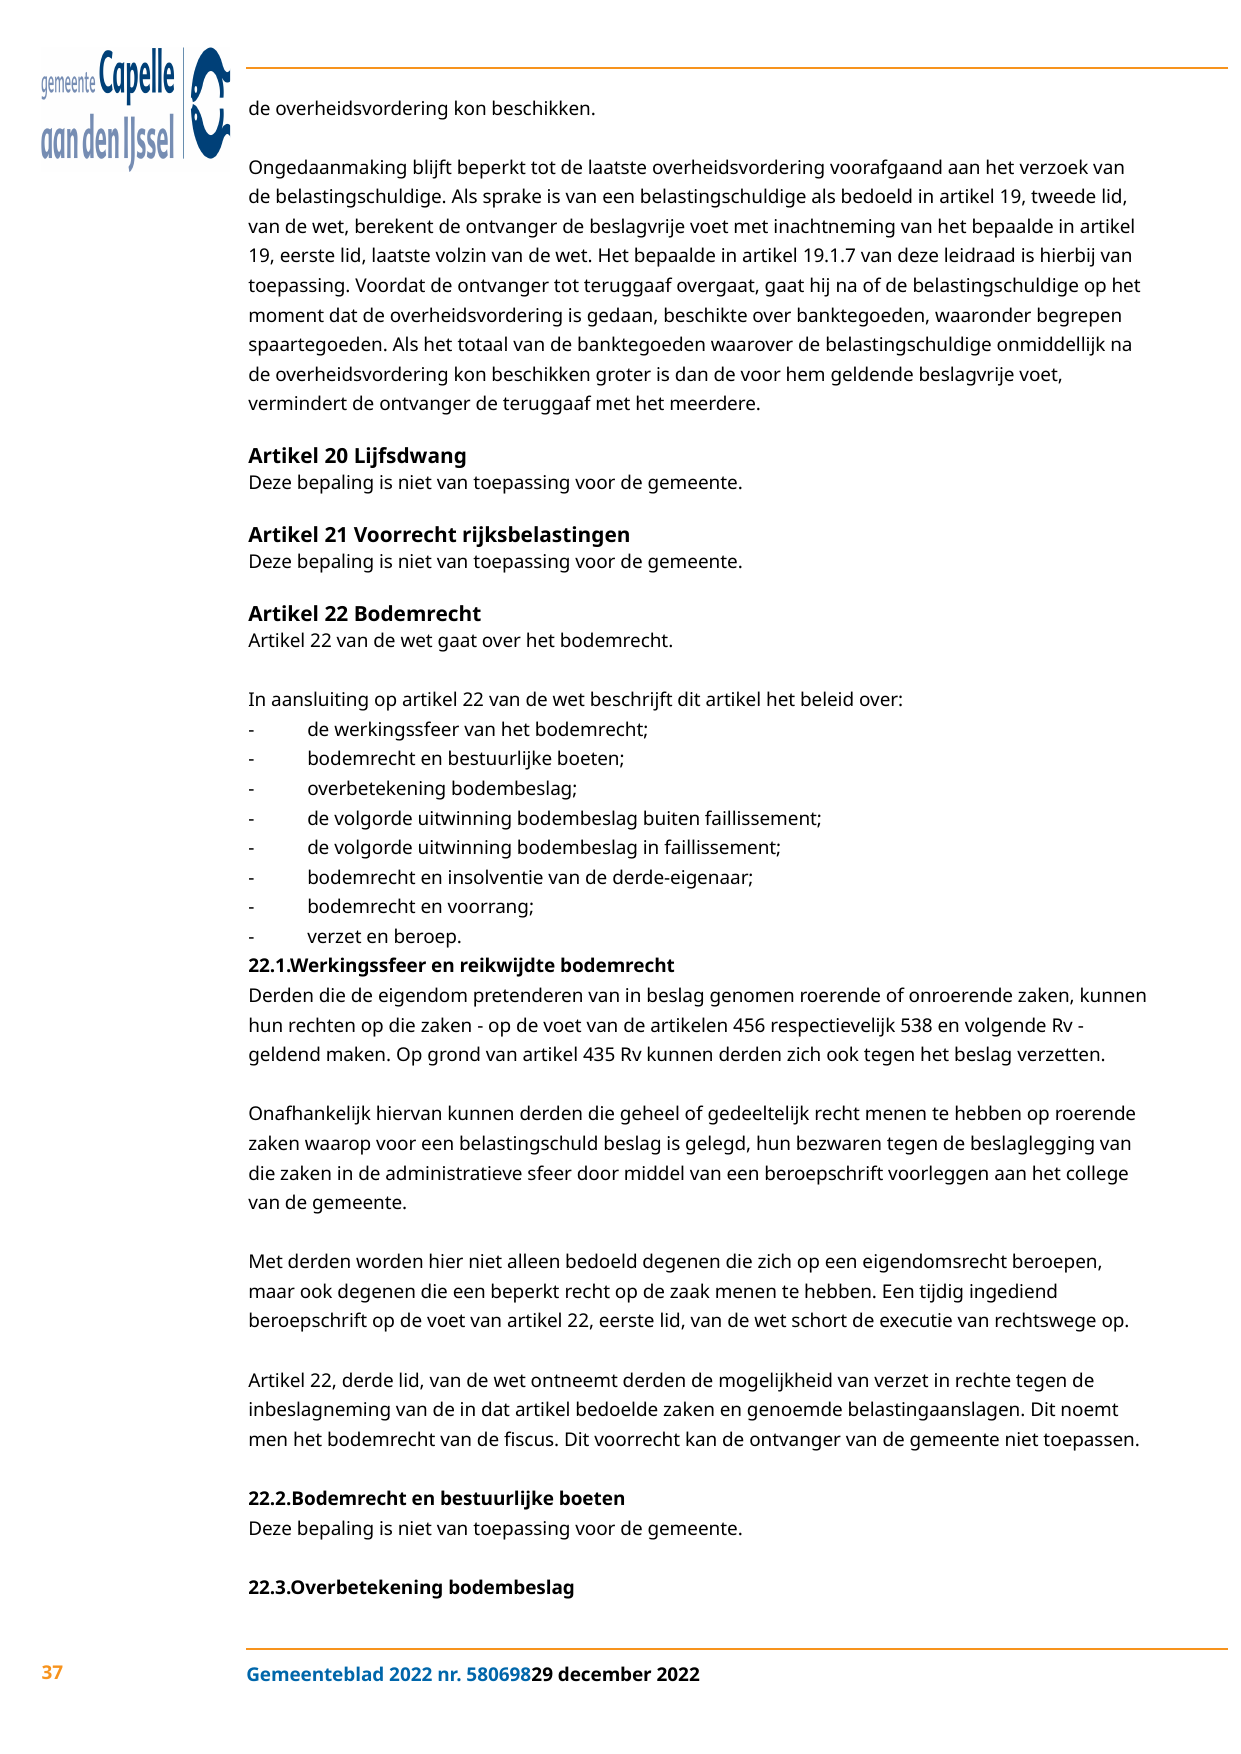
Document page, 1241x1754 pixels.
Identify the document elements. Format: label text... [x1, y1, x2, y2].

list de werkingssfeer van het bodemrecht; [248, 716, 1152, 742]
text Onafhankelijk hiervan kunnen derden die geheel of gedeeltelijk recht menen te hebben op roerende zaken waarop voor een belastingschuld beslag is gelegd, hun bezwaren tegen de beslaglegging van die zaken in de administratieve sfeer door middel van een beroepschrift voorleggen aan het college van de gemeente. [248, 1101, 1152, 1215]
text de overheidsvordering kon beschikken. [248, 95, 1152, 121]
text Artikel 21 Voorrecht rijksbelastingen [248, 520, 1152, 548]
text Artikel 22, derde lid, van de wet ontneemt derden de mogelijkheid van verzet in rechte tegen de inbeslagneming van de in dat artikel bedoelde zaken en genoemde belastingaanslagen. Dit noemt men het bodemrecht van de fiscus. Dit voorrecht kan de ontvanger van de gemeente niet toepassen. [248, 1367, 1152, 1452]
picture [41, 47, 231, 172]
text Deze bepaling is niet van toepassing voor de gemeente. [248, 548, 1152, 574]
text Deze bepaling is niet van toepassing voor de gemeente. [248, 1515, 1152, 1540]
text Ongedaanmaking blijft beperkt tot de laatste overheidsvordering voorafgaand aan het verzoek van de belastingschuldige. Als sprake is van een belastingschuldige als bedoeld in artikel 19, tweede lid, van de wet, berekent de ontvanger de beslagvrije voet met inachtneming van het bepaalde in artikel 19, eerste lid, laatste volzin van de wet. Het bepaalde in artikel 19.1.7 van deze leidraad is hierbij van toepassing. Voordat de ontvanger tot teruggaaf overgaat, gaat hij na of de belastingschuldige op het moment dat de overheidsvordering is gedaan, beschikte over banktegoeden, waaronder begrepen spaartegoeden. Als het totaal van de banktegoeden waarover de belastingschuldige onmiddellijk na de overheidsvordering kon beschikken groter is dan de voor hem geldende beslagvrije voet, vermindert de ontvanger de teruggaaf met het meerdere. [248, 154, 1152, 416]
text Derden die de eigendom pretenderen van in beslag genomen roerende of onroerende zaken, kunnen hun rechten op die zaken - op de voet van de artikelen 456 respectievelijk 538 en volgende Rv - geldend maken. Op grond van artikel 435 Rv kunnen derden zich ook tegen het beslag verzetten. [248, 982, 1152, 1067]
list de volgorde uitwinning bodembeslag buiten faillissement; [248, 805, 1152, 830]
list de volgorde uitwinning bodembeslag in faillissement; [248, 834, 1152, 860]
list bodemrecht en voorrang; [248, 893, 1152, 919]
text Artikel 22 van de wet gaat over het bodemrecht. [248, 627, 1152, 653]
text Met derden worden hier niet alleen bedoeld degenen die zich op een eigendomsrecht beroepen, maar ook degenen die een beperkt recht op de zaak menen te hebben. Een tijdig ingediend beroepschrift op de voet van artikel 22, eerste lid, van de wet schort de executie van rechtswege op. [248, 1248, 1152, 1333]
text 22.1.Werkingssfeer en reikwijdte bodemrecht [248, 953, 1152, 978]
text 22.2.Bodemrecht en bestuurlijke boeten [248, 1485, 1152, 1511]
list bodemrecht en bestuurlijke boeten; [248, 746, 1152, 771]
text Deze bepaling is niet van toepassing voor de gemeente. [248, 469, 1152, 495]
text 22.3.Overbetekening bodembeslag [248, 1574, 1152, 1599]
text Artikel 22 Bodemrecht [248, 599, 1152, 627]
text In aansluiting op artikel 22 van de wet beschrijft dit artikel het beleid over: [248, 686, 1152, 712]
list overbetekening bodembeslag; [248, 775, 1152, 801]
list bodemrecht en insolventie van de derde-eigenaar; [248, 864, 1152, 889]
text Artikel 20 Lijfsdwang [248, 441, 1152, 469]
list verzet en beroep. [248, 923, 1152, 949]
